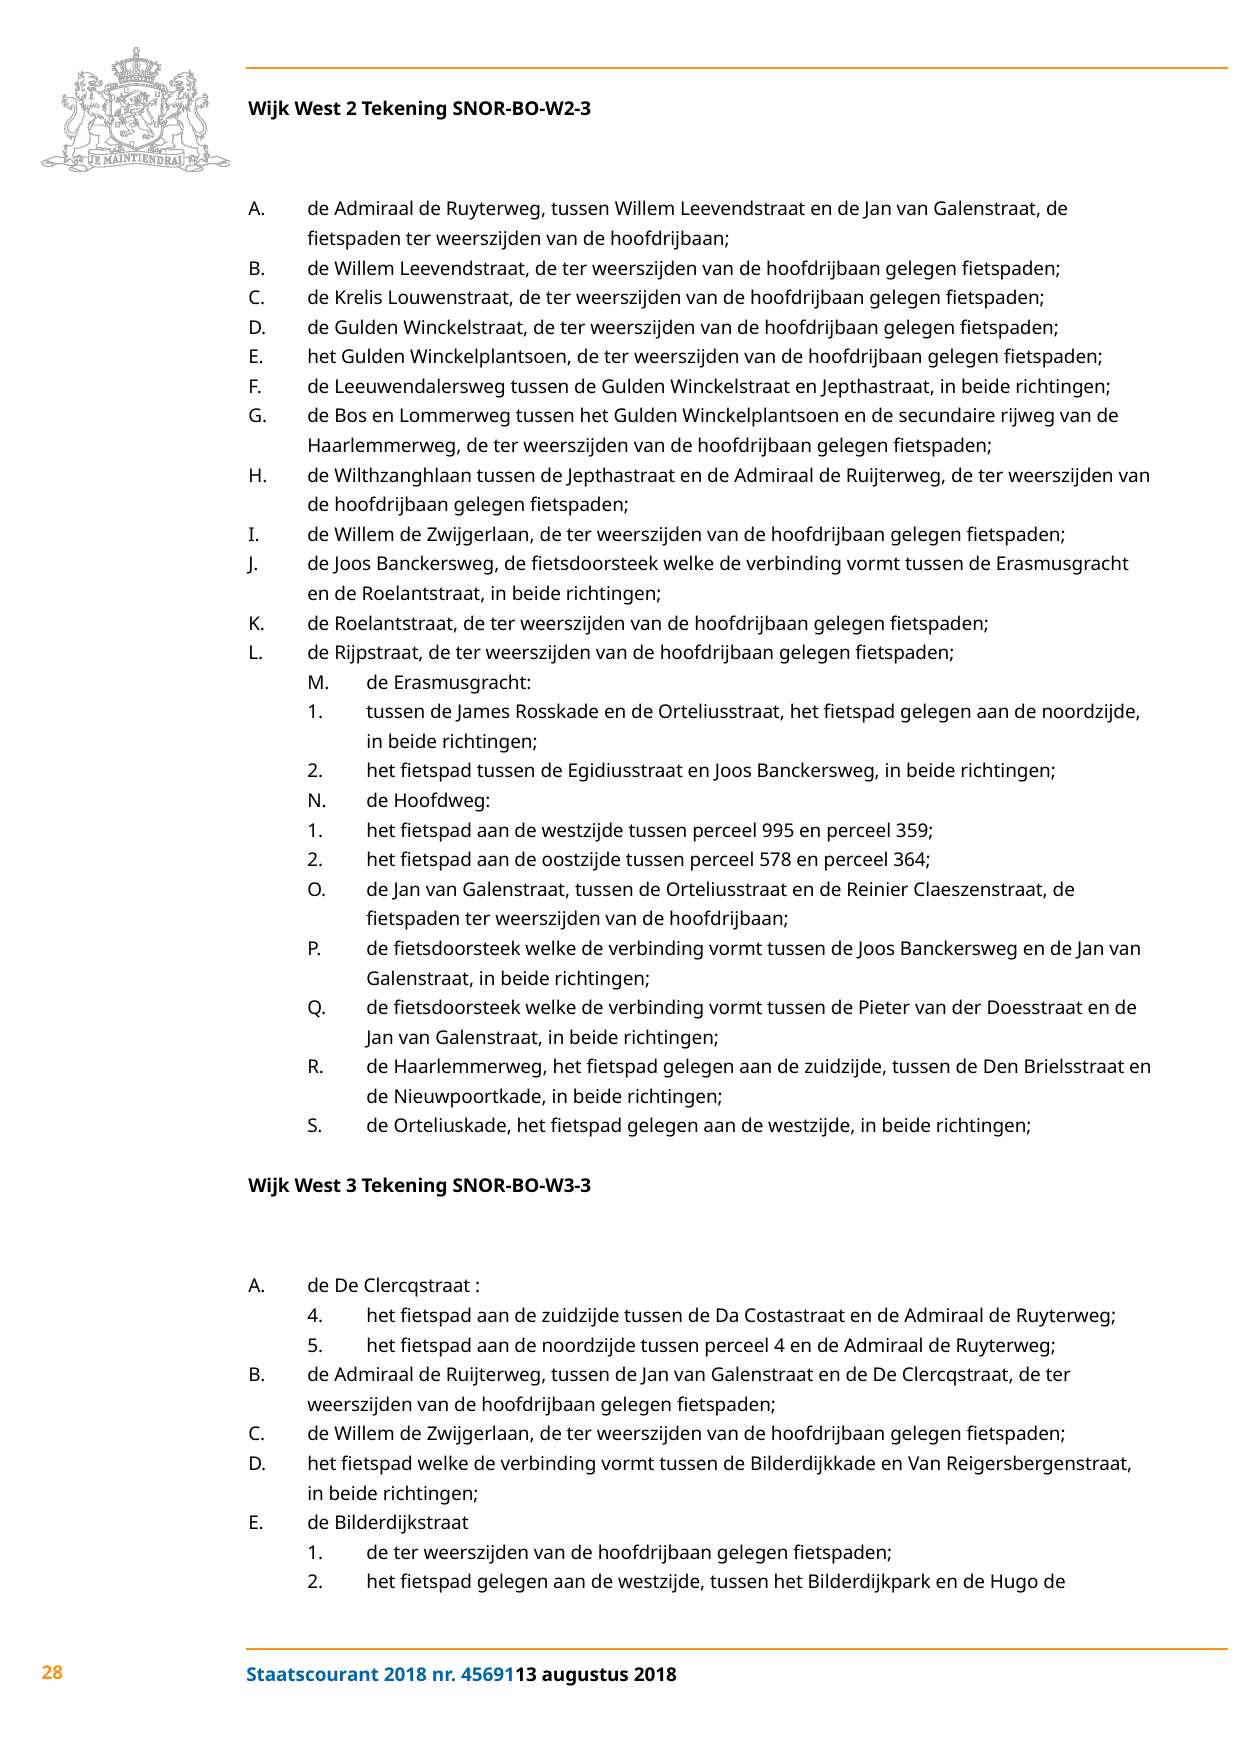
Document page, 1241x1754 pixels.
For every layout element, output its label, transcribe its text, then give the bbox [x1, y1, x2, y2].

list het fietspad gelegen aan de westzijde, tussen het Bilderdijkpark en de Hugo de [307, 1568, 1152, 1594]
list de Orteliuskade, het fietspad gelegen aan de westzijde, in beide richtingen; [307, 1113, 1152, 1138]
list de Roelantstraat, de ter weerszijden van de hoofdrijbaan gelegen fietspaden; [248, 610, 1152, 636]
list de Admiraal de Ruijterweg, tussen de Jan van Galenstraat en de De Clercqstraat, de ter weerszijden van de hoofdrijbaan gelegen fietspaden; [248, 1361, 1152, 1417]
list de Hoofdweg: [307, 787, 1152, 813]
list het fietspad tussen de Egidiusstraat en Joos Banckersweg, in beide richtingen; [307, 758, 1152, 783]
list de Rijpstraat, de ter weerszijden van de hoofdrijbaan gelegen fietspaden; [248, 639, 1152, 665]
text Wijk West 2 Tekening SNOR-BO-W2-3 [248, 95, 1152, 121]
list het fietspad aan de zuidzijde tussen de Da Costastraat en de Admiraal de Ruyterweg; [307, 1302, 1152, 1328]
list de Gulden Winckelstraat, de ter weerszijden van de hoofdrijbaan gelegen fietspaden; [248, 314, 1152, 340]
list de Jan van Galenstraat, tussen de Orteliusstraat en de Reinier Claeszenstraat, de fietspaden ter weerszijden van de hoofdrijbaan; [307, 876, 1152, 931]
list de De Clercqstraat : [248, 1273, 1152, 1298]
text Wijk West 3 Tekening SNOR-BO-W3-3 [248, 1172, 1152, 1198]
list de Erasmusgracht: [307, 669, 1152, 695]
list de Leeuwendalersweg tussen de Gulden Winckelstraat en Jepthastraat, in beide richtingen; [248, 373, 1152, 399]
list de fietsdoorsteek welke de verbinding vormt tussen de Pieter van der Doesstraat en de Jan van Galenstraat, in beide richtingen; [307, 994, 1152, 1050]
list de Willem Leevendstraat, de ter weerszijden van de hoofdrijbaan gelegen fietspaden; [248, 255, 1152, 281]
list het Gulden Winckelplantsoen, de ter weerszijden van de hoofdrijbaan gelegen fietspaden; [248, 343, 1152, 369]
list de Joos Banckersweg, de fietsdoorsteek welke de verbinding vormt tussen de Erasmusgracht en de Roelantstraat, in beide richtingen; [248, 551, 1152, 606]
list het fietspad aan de westzijde tussen perceel 995 en perceel 359; [307, 817, 1152, 843]
list de Bos en Lommerweg tussen het Gulden Winckelplantsoen en de secundaire rijweg van de Haarlemmerweg, de ter weerszijden van de hoofdrijbaan gelegen fietspaden; [248, 403, 1152, 458]
list de Wilthzanghlaan tussen de Jepthastraat en de Admiraal de Ruijterweg, de ter weerszijden van de hoofdrijbaan gelegen fietspaden; [248, 462, 1152, 517]
list de Willem de Zwijgerlaan, de ter weerszijden van de hoofdrijbaan gelegen fietspaden; [248, 1421, 1152, 1446]
list de Bilderdijkstraat [248, 1509, 1152, 1535]
list de fietsdoorsteek welke de verbinding vormt tussen de Joos Banckersweg en de Jan van Galenstraat, in beide richtingen; [307, 935, 1152, 991]
picture [41, 47, 231, 172]
list tussen de James Rosskade en de Orteliusstraat, het fietspad gelegen aan de noordzijde, in beide richtingen; [307, 698, 1152, 754]
list de Admiraal de Ruyterweg, tussen Willem Leevendstraat en de Jan van Galenstraat, de fietspaden ter weerszijden van de hoofdrijbaan; [248, 196, 1152, 251]
list de Krelis Louwenstraat, de ter weerszijden van de hoofdrijbaan gelegen fietspaden; [248, 284, 1152, 310]
list het fietspad welke de verbinding vormt tussen de Bilderdijkkade en Van Reigersbergenstraat, in beide richtingen; [248, 1450, 1152, 1506]
list de ter weerszijden van de hoofdrijbaan gelegen fietspaden; [307, 1539, 1152, 1565]
list het fietspad aan de noordzijde tussen perceel 4 en de Admiraal de Ruyterweg; [307, 1332, 1152, 1358]
list de Haarlemmerweg, het fietspad gelegen aan de zuidzijde, tussen de Den Brielsstraat en de Nieuwpoortkade, in beide richtingen; [307, 1053, 1152, 1109]
list de Willem de Zwijgerlaan, de ter weerszijden van de hoofdrijbaan gelegen fietspaden; [248, 521, 1152, 547]
list het fietspad aan de oostzijde tussen perceel 578 en perceel 364; [307, 846, 1152, 872]
